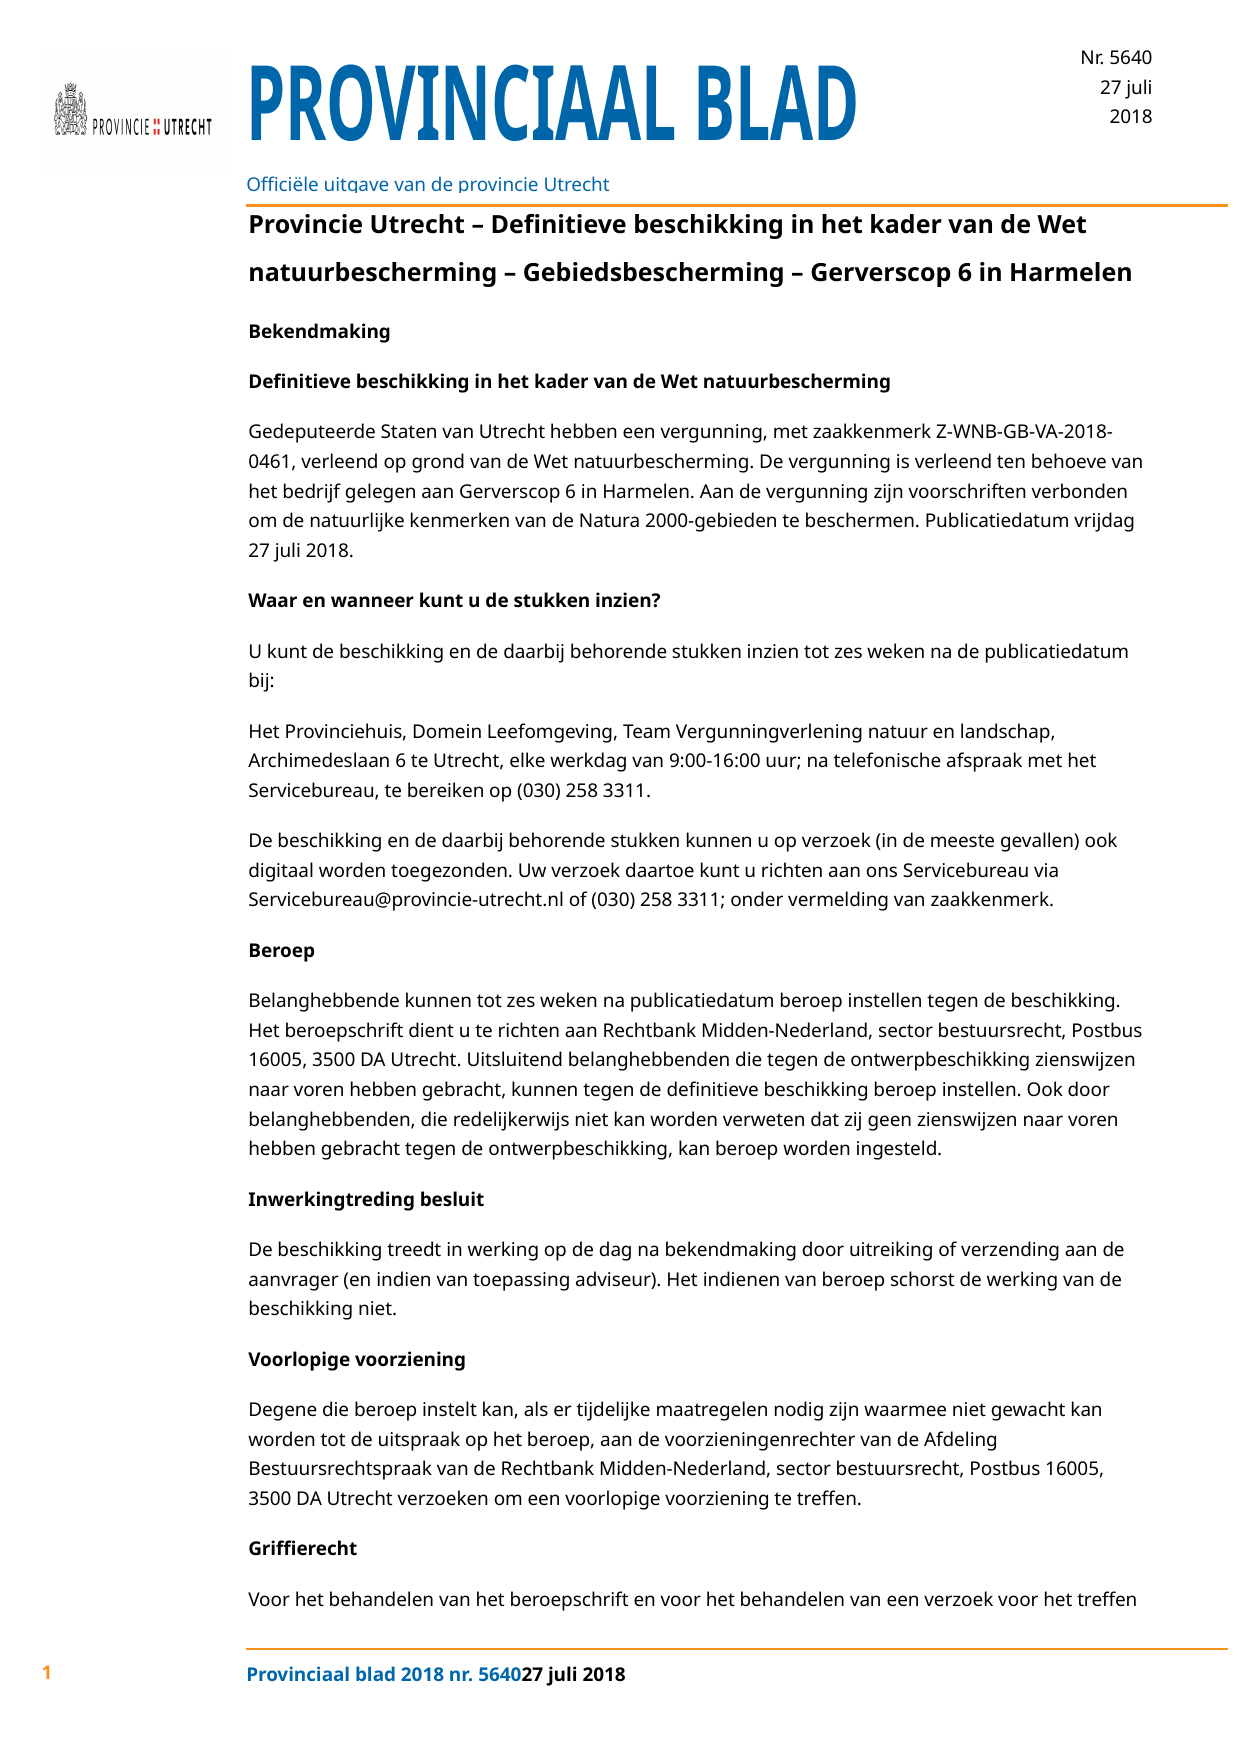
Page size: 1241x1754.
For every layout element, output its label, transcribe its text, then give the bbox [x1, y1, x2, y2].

text De beschikking treedt in werking op de dag na bekendmaking door uitreiking of verzending aan de aanvrager (en indien van toepassing adviseur). Het indienen van beroep schorst de werking van de beschikking niet. [248, 1236, 1152, 1321]
text Waar en wanneer kunt u de stukken inzien? [248, 587, 1152, 613]
text Belanghebbende kunnen tot zes weken na publicatiedatum beroep instellen tegen de beschikking. Het beroepschrift dient u te richten aan Rechtbank Midden-Nederland, sector bestuursrecht, Postbus 16005, 3500 DA Utrecht. Uitsluitend belanghebbenden die tegen de ontwerpbeschikking zienswijzen naar voren hebben gebracht, kunnen tegen de definitieve beschikking beroep instellen. Ook door belanghebbenden, die redelijkerwijs niet kan worden verweten dat zij geen zienswijzen naar voren hebben gebracht tegen de ontwerpbeschikking, kan beroep worden ingesteld. [248, 987, 1152, 1161]
text Beroep [248, 937, 1152, 963]
text Gedeputeerde Staten van Utrecht hebben een vergunning, met zaakkenmerk Z-WNB-GB-VA-2018-0461, verleend op grond van de Wet natuurbescherming. De vergunning is verleend ten behoeve van het bedrijf gelegen aan Gerverscop 6 in Harmelen. Aan de vergunning zijn voorschriften verbonden om de natuurlijke kenmerken van de Natura 2000-gebieden te beschermen. Publicatiedatum vrijdag 27 juli 2018. [248, 419, 1152, 563]
text Definitieve beschikking in het kader van de Wet natuurbescherming [248, 368, 1152, 394]
text Voor het behandelen van het beroepschrift en voor het behandelen van een verzoek voor het treffen [248, 1586, 1152, 1612]
text Voorlopige voorziening [248, 1346, 1152, 1372]
text Provincie Utrecht – Definitieve beschikking in het kader van de Wet natuurbescherming – Gebiedsbescherming – Gerverscop 6 in Harmelen [248, 207, 1152, 288]
text Griffierecht [248, 1535, 1152, 1561]
text Inwerkingtreding besluit [248, 1186, 1152, 1212]
text Degene die beroep instelt kan, als er tijdelijke maatregelen nodig zijn waarmee niet gewacht kan worden tot de uitspraak op het beroep, aan de voorzieningenrechter van de Afdeling Bestuursrechtspraak van de Rechtbank Midden-Nederland, sector bestuursrecht, Postbus 16005, 3500 DA Utrecht verzoeken om een voorlopige voorziening te treffen. [248, 1396, 1152, 1511]
text Het Provinciehuis, Domein Leefomgeving, Team Vergunningverlening natuur en landschap, Archimedeslaan 6 te Utrecht, elke werkdag van 9:00-16:00 uur; na telefonische afspraak met het Servicebureau, te bereiken op (030) 258 3311. [248, 718, 1152, 803]
picture [41, 47, 231, 172]
text Bekendmaking [248, 318, 1152, 344]
text De beschikking en de daarbij behorende stukken kunnen u op verzoek (in de meeste gevallen) ook digitaal worden toegezonden. Uw verzoek daartoe kunt u richten aan ons Servicebureau via Servicebureau@provincie-utrecht.nl of (030) 258 3311; onder vermelding van zaakkenmerk. [248, 827, 1152, 912]
text U kunt de beschikking en de daarbij behorende stukken inzien tot zes weken na de publicatiedatum bij: [248, 638, 1152, 693]
